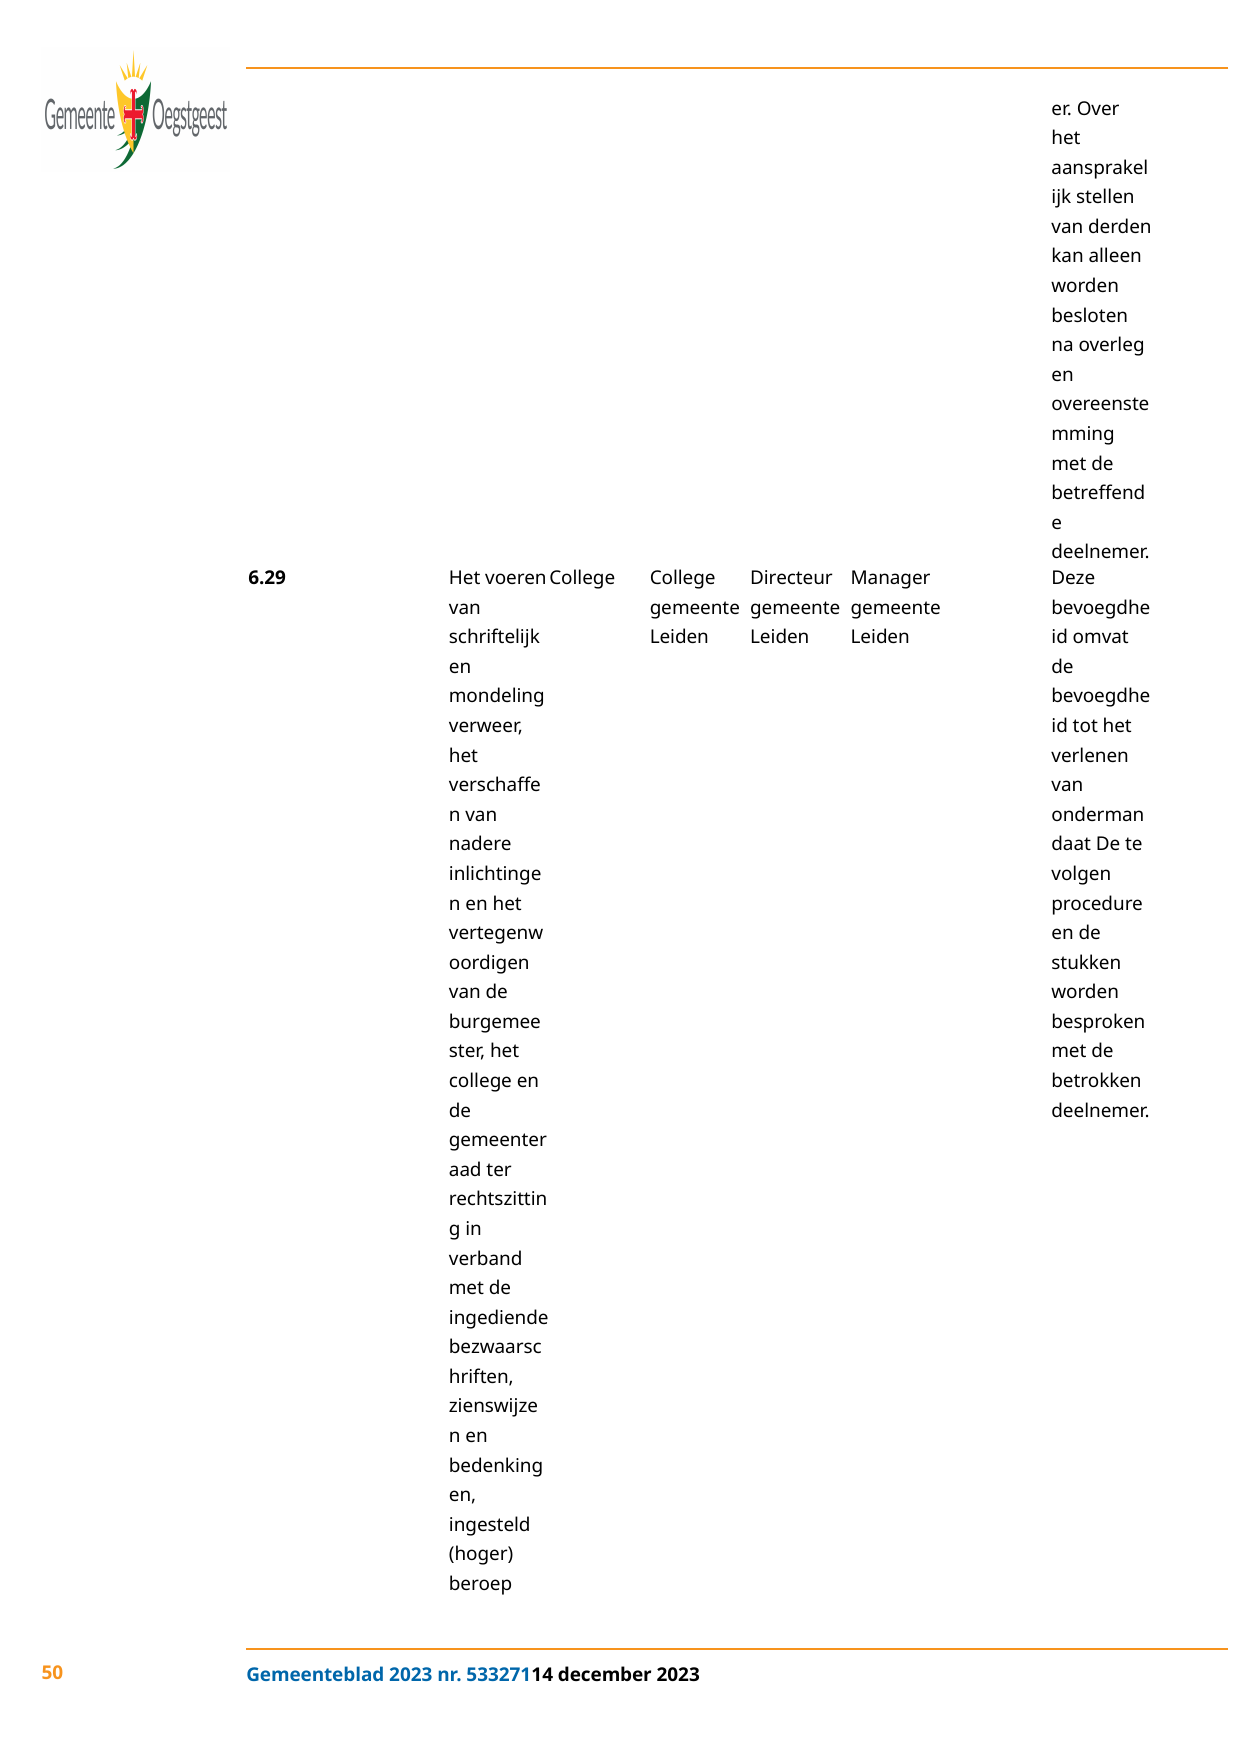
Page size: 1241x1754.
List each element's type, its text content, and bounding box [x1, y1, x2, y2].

table_cell [650, 95, 750, 564]
table_cell er. Over het aansprakelijk stellen van derden kan alleen worden besloten na overleg en overeenstemming met de betreffende deelnemer. [1051, 95, 1152, 564]
table_cell College gemeente Leiden [650, 564, 750, 1596]
table_cell [549, 95, 649, 564]
table_cell [951, 95, 1051, 564]
table_cell 6.29 [248, 564, 348, 1596]
table_cell [951, 564, 1051, 1596]
table_cell Het voeren van schriftelijk en mondeling verweer, het verschaffen van nadere inlichtingen en het vertegenwoordigen van de burgemeester, het college en de gemeenteraad ter rechtszitting in verband met de ingediende bezwaarschriften, zienswijzen en bedenkingen, ingesteld (hoger) beroep [449, 564, 549, 1596]
table_cell College [549, 564, 649, 1596]
table_cell [348, 95, 449, 564]
table_cell [850, 95, 951, 564]
table_cell [348, 564, 449, 1596]
table_cell Deze bevoegdheid omvat de bevoegdheid tot het verlenen van ondermandaat De te volgen procedure en de stukken worden besproken met de betrokken deelnemer. [1051, 564, 1152, 1596]
picture [41, 47, 231, 172]
table_cell [248, 95, 348, 564]
table_cell [750, 95, 850, 564]
table_cell Directeur gemeente Leiden [750, 564, 850, 1596]
table_cell Manager gemeente Leiden [850, 564, 951, 1596]
table_cell [449, 95, 549, 564]
